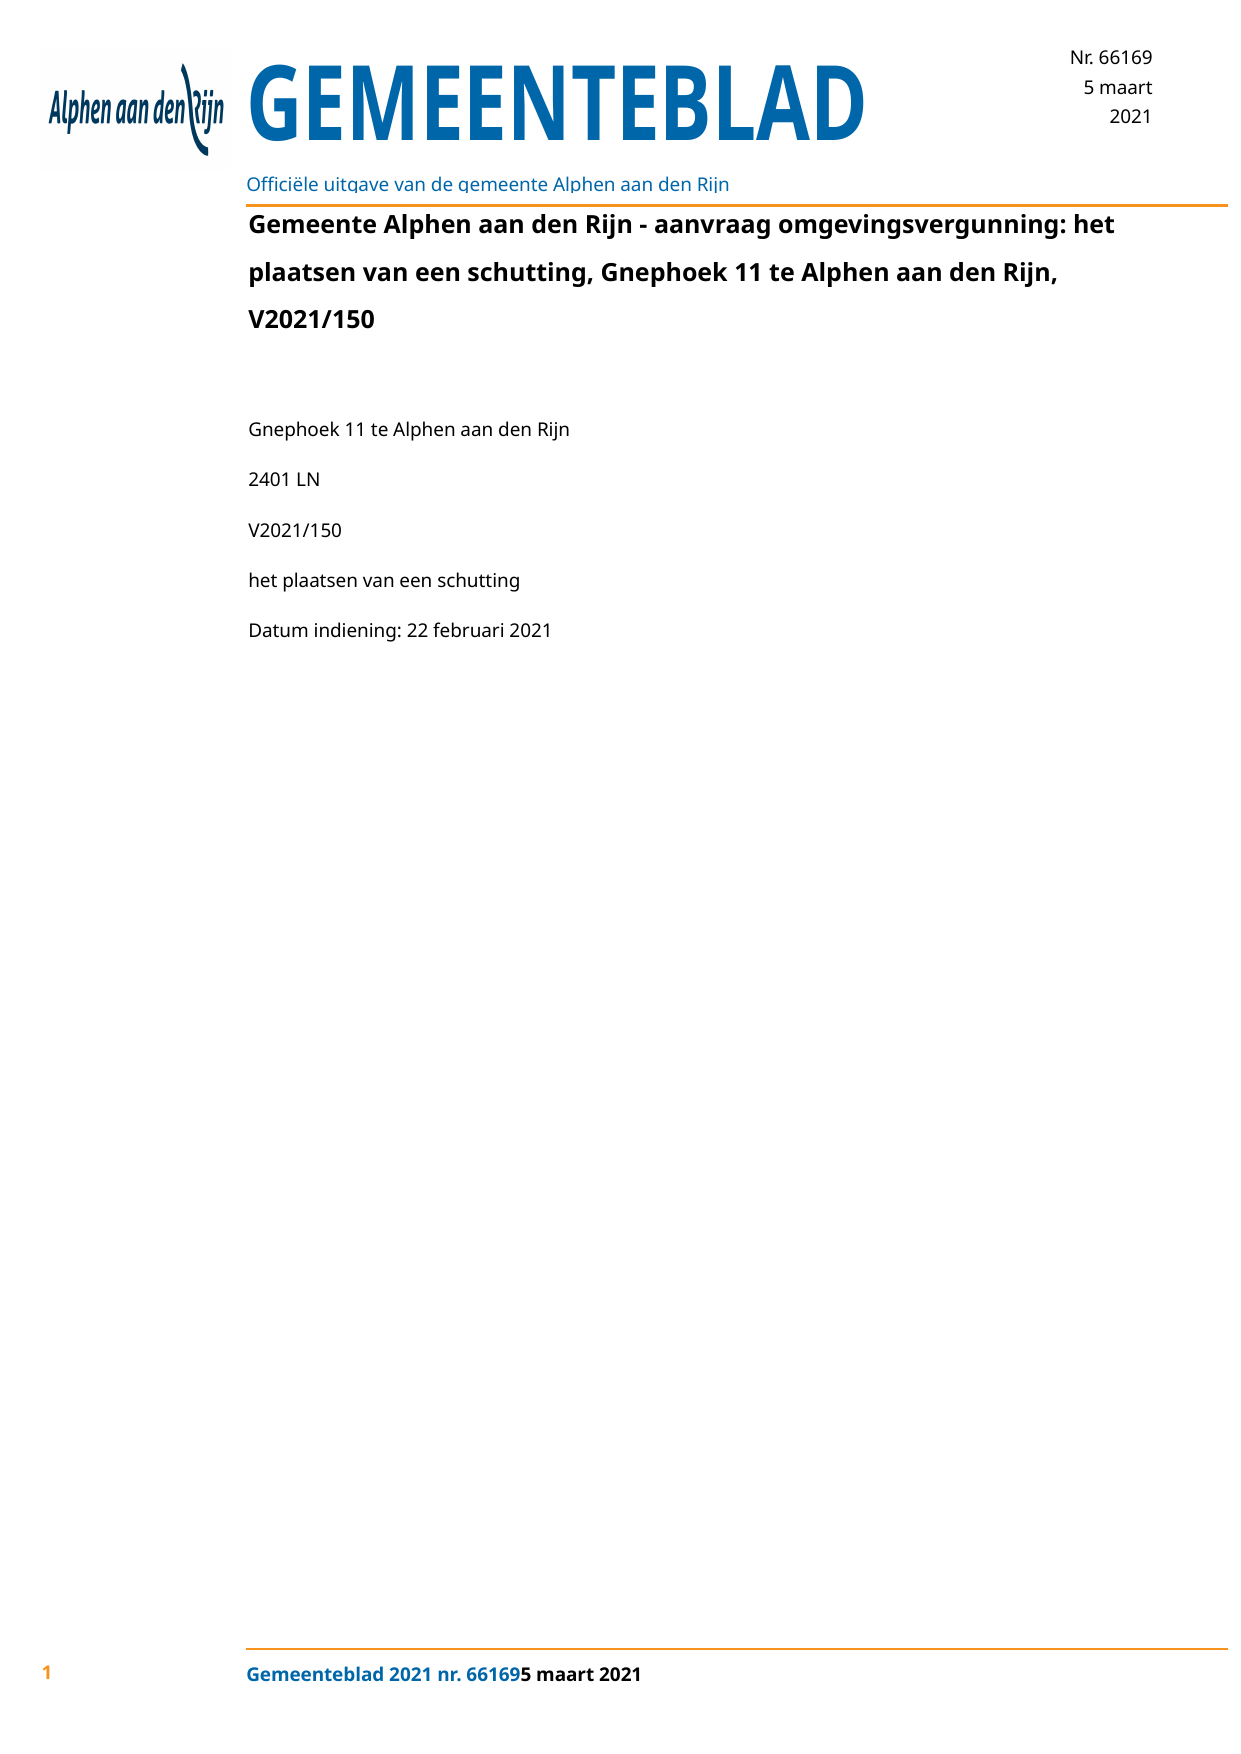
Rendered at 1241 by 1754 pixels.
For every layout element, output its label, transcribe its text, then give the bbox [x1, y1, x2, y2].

text 2401 LN [248, 466, 1152, 492]
text Gnephoek 11 te Alphen aan den Rijn [248, 416, 1152, 442]
text het plaatsen van een schutting [248, 567, 1152, 593]
text V2021/150 [248, 517, 1152, 542]
text Gemeente Alphen aan den Rijn - aanvraag omgevingsvergunning: het plaatsen van een schutting, Gnephoek 11 te Alphen aan den Rijn, V2021/150 [248, 207, 1152, 336]
text Datum indiening: 22 februari 2021 [248, 618, 1152, 643]
picture [41, 47, 231, 172]
